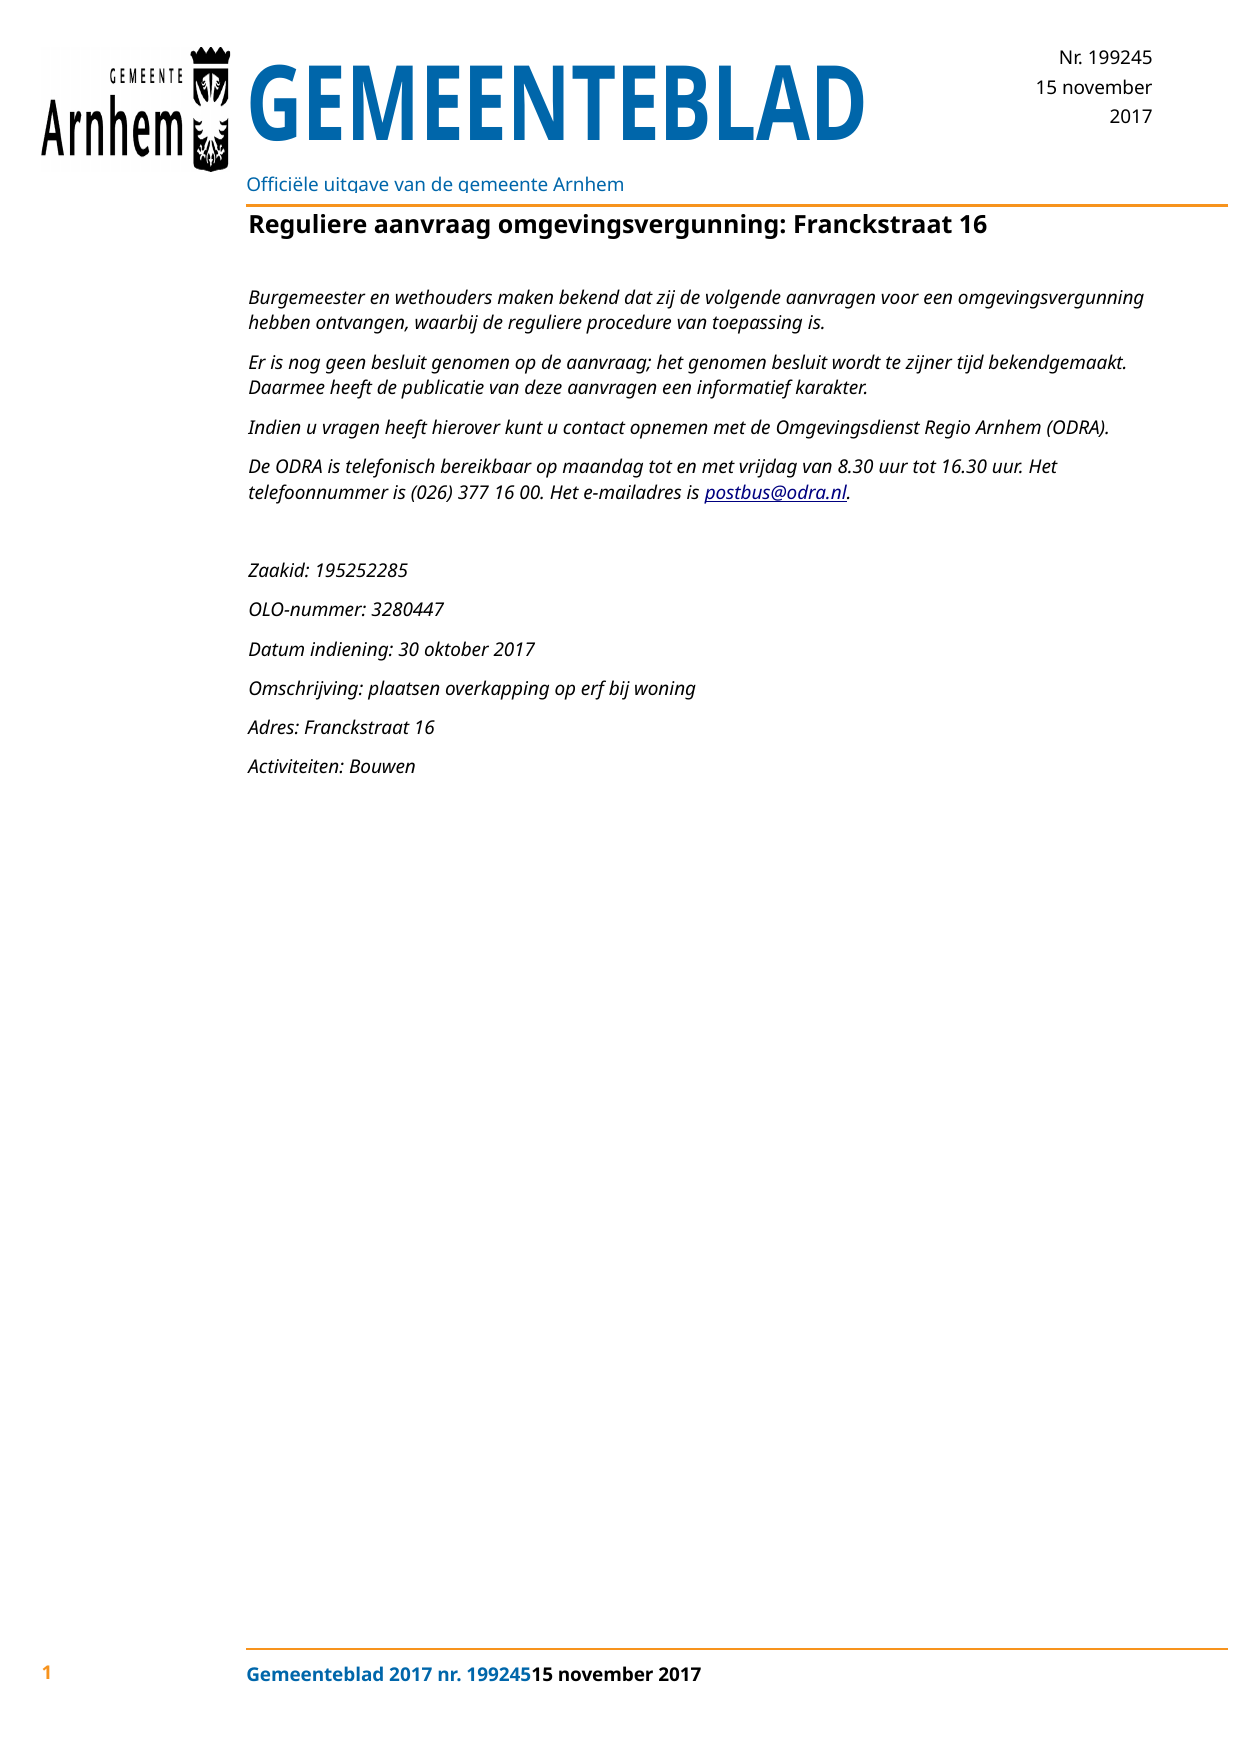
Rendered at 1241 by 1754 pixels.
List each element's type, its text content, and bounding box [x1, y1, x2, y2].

text OLO-nummer: 3280447 [248, 597, 1152, 622]
text Er is nog geen besluit genomen op de aanvraag; het genomen besluit wordt te zijner tijd bekendgemaakt. Daarmee heeft de publicatie van deze aanvragen een informatief karakter. [248, 349, 1152, 400]
text De ODRA is telefonisch bereikbaar op maandag tot en met vrijdag van 8.30 uur tot 16.30 uur. Het telefoonnummer is (026) 377 16 00. Het e-mailadres is postbus@odra.nl. [248, 453, 1152, 504]
text Reguliere aanvraag omgevingsvergunning: Franckstraat 16 [248, 207, 1152, 241]
text Indien u vragen heeft hierover kunt u contact opnemen met de Omgevingsdienst Regio Arnhem (ODRA). [248, 414, 1152, 439]
text Activiteiten: Bouwen [248, 754, 1152, 779]
text Burgemeester en wethouders maken bekend dat zij de volgende aanvragen voor een omgevingsvergunning hebben ontvangen, waarbij de reguliere procedure van toepassing is. [248, 284, 1152, 335]
text Omschrijving: plaatsen overkapping op erf bij woning [248, 675, 1152, 701]
text Zaakid: 195252285 [248, 557, 1152, 583]
text Datum indiening: 30 oktober 2017 [248, 636, 1152, 662]
picture [41, 47, 231, 172]
text Adres: Franckstraat 16 [248, 714, 1152, 740]
